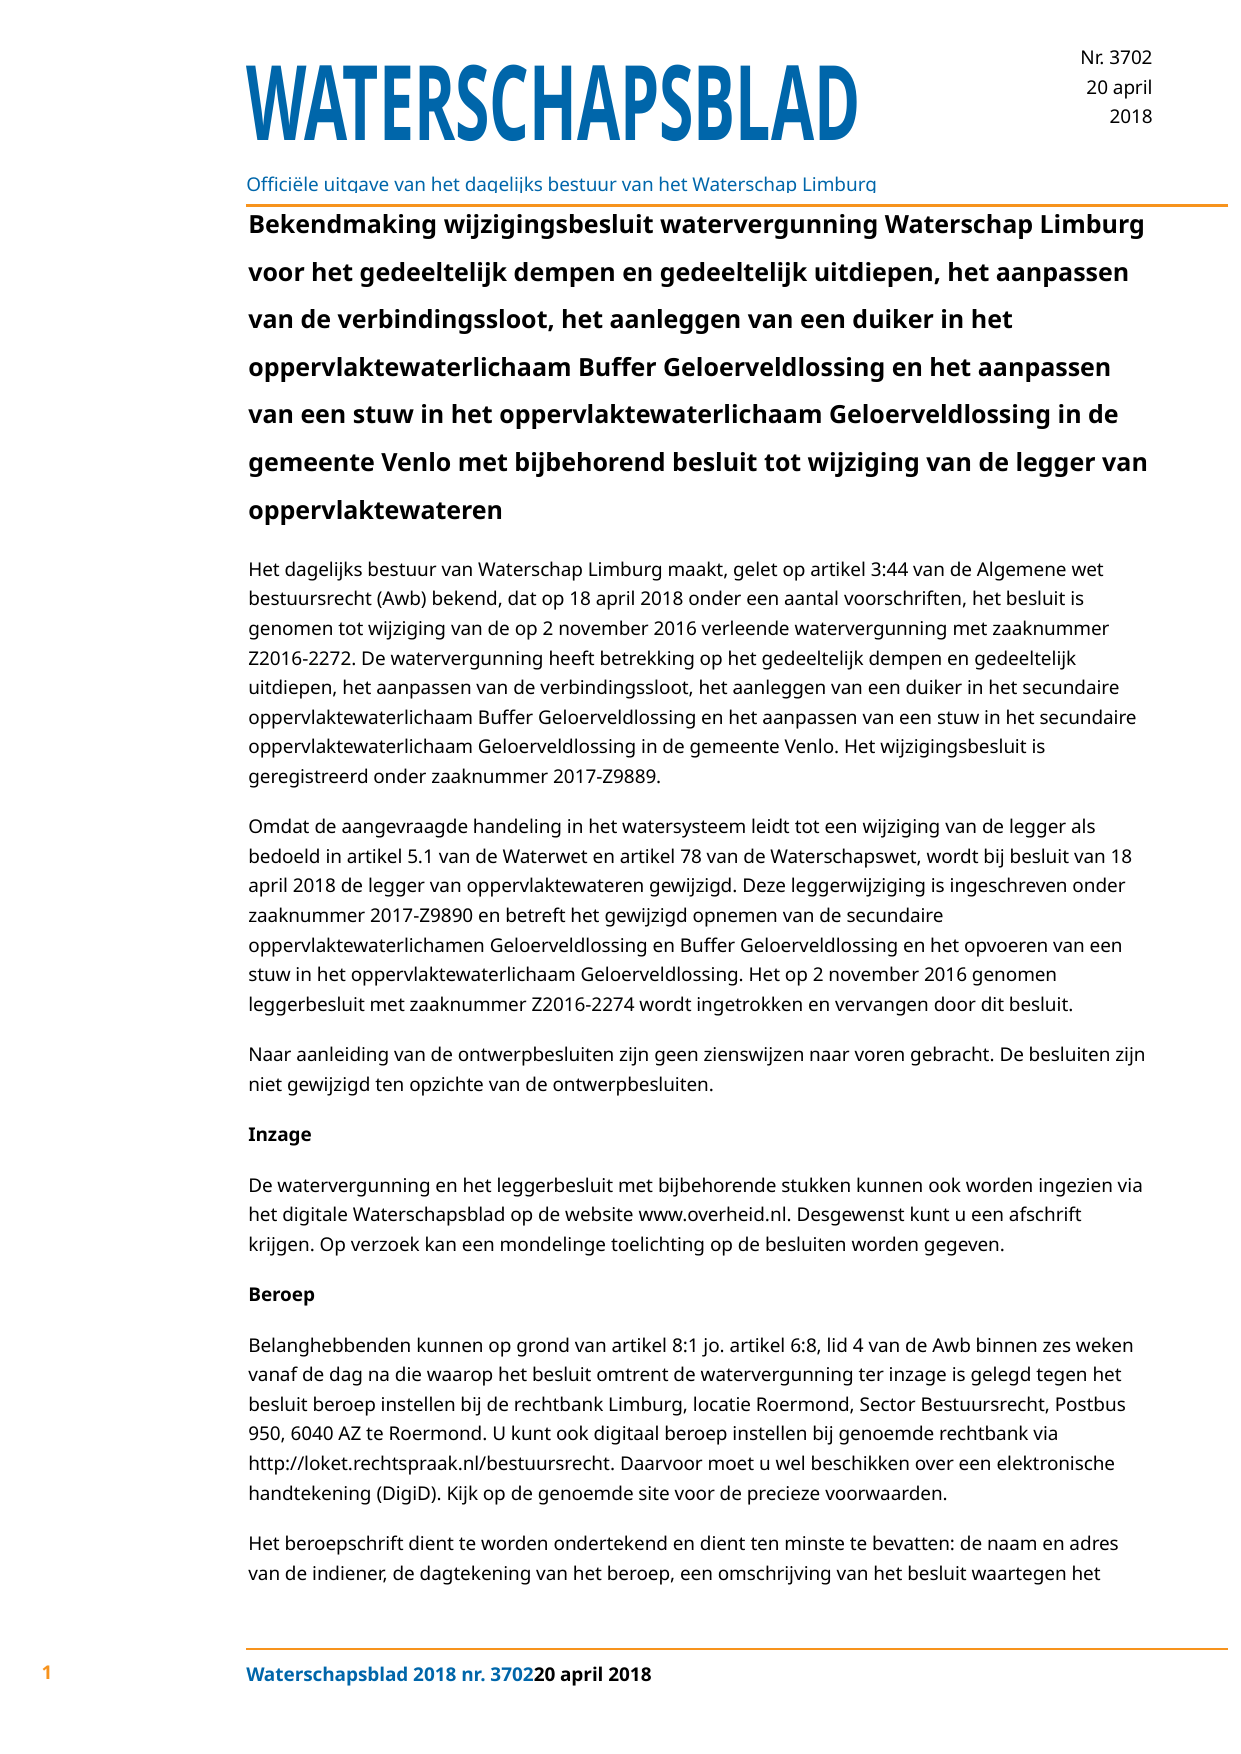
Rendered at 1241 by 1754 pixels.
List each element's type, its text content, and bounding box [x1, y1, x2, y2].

picture [41, 47, 231, 172]
text Inzage [248, 1121, 1152, 1147]
text Beroep [248, 1281, 1152, 1307]
text Bekendmaking wijzigingsbesluit watervergunning Waterschap Limburg voor het gedeeltelijk dempen en gedeeltelijk uitdiepen, het aanpassen van de verbindingssloot, het aanleggen van een duiker in het oppervlaktewaterlichaam Buffer Geloerveldlossing en het aanpassen van een stuw in het oppervlaktewaterlichaam Geloerveldlossing in de gemeente Venlo met bijbehorend besluit tot wijziging van de legger van oppervlaktewateren [248, 207, 1152, 526]
text De watervergunning en het leggerbesluit met bijbehorende stukken kunnen ook worden ingezien via het digitale Waterschapsblad op de website www.overheid.nl. Desgewenst kunt u een afschrift krijgen. Op verzoek kan een mondelinge toelichting op de besluiten worden gegeven. [248, 1172, 1152, 1257]
text Omdat de aangevraagde handeling in het watersysteem leidt tot een wijziging van de legger als bedoeld in artikel 5.1 van de Waterwet en artikel 78 van de Waterschapswet, wordt bij besluit van 18 april 2018 de legger van oppervlaktewateren gewijzigd. Deze leggerwijziging is ingeschreven onder zaaknummer 2017-Z9890 en betreft het gewijzigd opnemen van de secundaire oppervlaktewaterlichamen Geloerveldlossing en Buffer Geloerveldlossing en het opvoeren van een stuw in het oppervlaktewaterlichaam Geloerveldlossing. Het op 2 november 2016 genomen leggerbesluit met zaaknummer Z2016-2274 wordt ingetrokken en vervangen door dit besluit. [248, 813, 1152, 1017]
text Belanghebbenden kunnen op grond van artikel 8:1 jo. artikel 6:8, lid 4 van de Awb binnen zes weken vanaf de dag na die waarop het besluit omtrent de watervergunning ter inzage is gelegd tegen het besluit beroep instellen bij de rechtbank Limburg, locatie Roermond, Sector Bestuursrecht, Postbus 950, 6040 AZ te Roermond. U kunt ook digitaal beroep instellen bij genoemde rechtbank via http://loket.rechtspraak.nl/bestuursrecht. Daarvoor moet u wel beschikken over een elektronische handtekening (DigiD). Kijk op de genoemde site voor de precieze voorwaarden. [248, 1332, 1152, 1505]
text Het beroepschrift dient te worden ondertekend en dient ten minste te bevatten: de naam en adres van de indiener, de dagtekening van het beroep, een omschrijving van het besluit waartegen het [248, 1530, 1152, 1585]
text Het dagelijks bestuur van Waterschap Limburg maakt, gelet op artikel 3:44 van de Algemene wet bestuursrecht (Awb) bekend, dat op 18 april 2018 onder een aantal voorschriften, het besluit is genomen tot wijziging van de op 2 november 2016 verleende watervergunning met zaaknummer Z2016-2272. De watervergunning heeft betrekking op het gedeeltelijk dempen en gedeeltelijk uitdiepen, het aanpassen van de verbindingssloot, het aanleggen van een duiker in het secundaire oppervlaktewaterlichaam Buffer Geloerveldlossing en het aanpassen van een stuw in het secundaire oppervlaktewaterlichaam Geloerveldlossing in de gemeente Venlo. Het wijzigingsbesluit is geregistreerd onder zaaknummer 2017-Z9889. [248, 556, 1152, 789]
text Naar aanleiding van de ontwerpbesluiten zijn geen zienswijzen naar voren gebracht. De besluiten zijn niet gewijzigd ten opzichte van de ontwerpbesluiten. [248, 1041, 1152, 1097]
